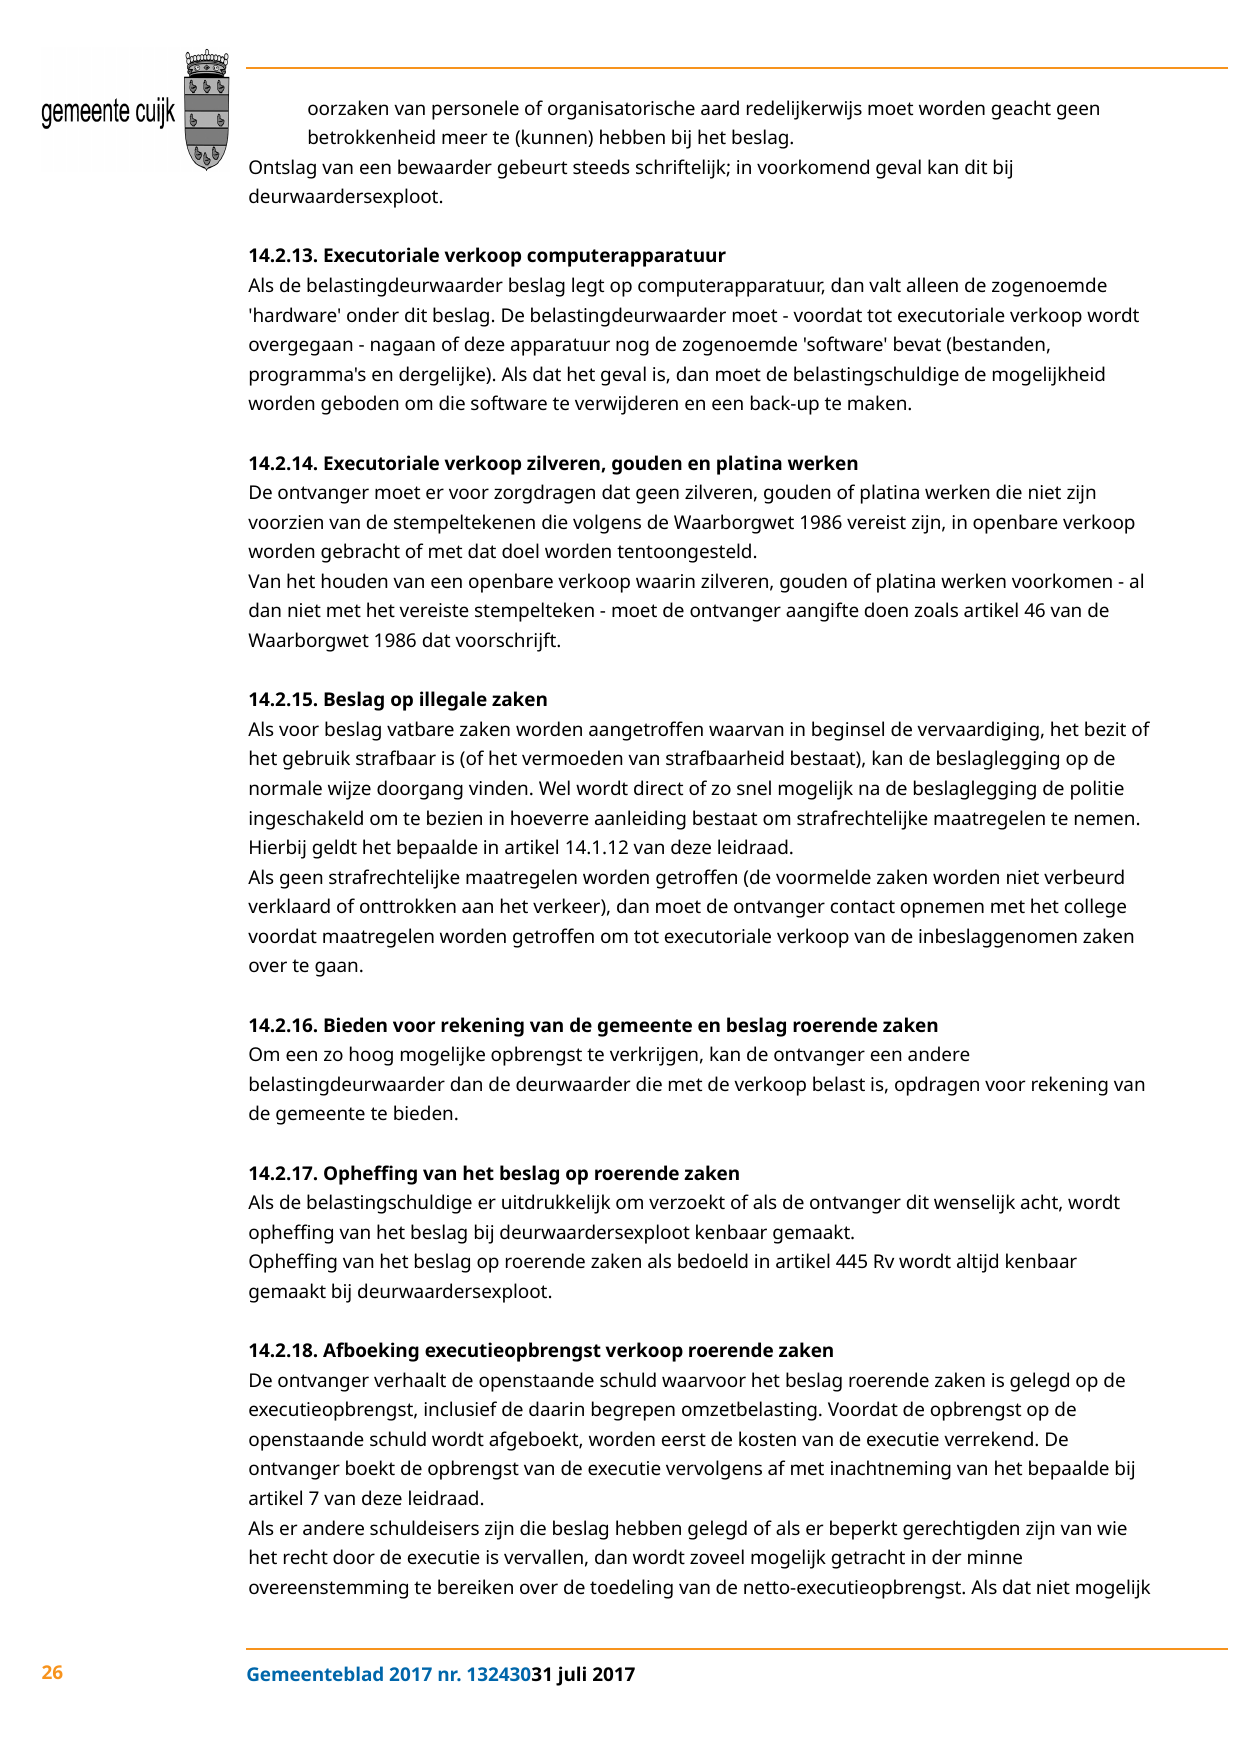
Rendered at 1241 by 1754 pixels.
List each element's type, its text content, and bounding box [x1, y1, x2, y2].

text Als geen strafrechtelijke maatregelen worden getroffen (de voormelde zaken worden niet verbeurd verklaard of onttrokken aan het verkeer), dan moet de ontvanger contact opnemen met het college voordat maatregelen worden getroffen om tot executoriale verkoop van de inbeslaggenomen zaken over te gaan. [248, 864, 1152, 978]
picture [41, 47, 231, 172]
text 14.2.14. Executoriale verkoop zilveren, gouden en platina werken [248, 450, 1152, 476]
text 14.2.16. Bieden voor rekening van de gemeente en beslag roerende zaken [248, 1012, 1152, 1038]
text Als voor beslag vatbare zaken worden aangetroffen waarvan in beginsel de vervaardiging, het bezit of het gebruik strafbaar is (of het vermoeden van strafbaarheid bestaat), kan de beslaglegging op de normale wijze doorgang vinden. Wel wordt direct of zo snel mogelijk na de beslaglegging de politie ingeschakeld om te bezien in hoeverre aanleiding bestaat om strafrechtelijke maatregelen te nemen. Hierbij geldt het bepaalde in artikel 14.1.12 van deze leidraad. [248, 716, 1152, 860]
text Als de belastingschuldige er uitdrukkelijk om verzoekt of als de ontvanger dit wenselijk acht, wordt opheffing van het beslag bij deurwaardersexploot kenbaar gemaakt. [248, 1189, 1152, 1245]
text 14.2.15. Beslag op illegale zaken [248, 686, 1152, 712]
text Als er andere schuldeisers zijn die beslag hebben gelegd of als er beperkt gerechtigden zijn van wie het recht door de executie is vervallen, dan wordt zoveel mogelijk getracht in der minne overeenstemming te bereiken over de toedeling van de netto-executieopbrengst. Als dat niet mogelijk [248, 1515, 1152, 1600]
text Opheffing van het beslag op roerende zaken als bedoeld in artikel 445 Rv wordt altijd kenbaar gemaakt bij deurwaardersexploot. [248, 1248, 1152, 1304]
text De ontvanger moet er voor zorgdragen dat geen zilveren, gouden of platina werken die niet zijn voorzien van de stempeltekenen die volgens de Waarborgwet 1986 vereist zijn, in openbare verkoop worden gebracht of met dat doel worden tentoongesteld. [248, 479, 1152, 564]
text De ontvanger verhaalt de openstaande schuld waarvoor het beslag roerende zaken is gelegd op de executieopbrengst, inclusief de daarin begrepen omzetbelasting. Voordat de opbrengst op de openstaande schuld wordt afgeboekt, worden eerst de kosten van de executie verrekend. De ontvanger boekt de opbrengst van de executie vervolgens af met inachtneming van het bepaalde bij artikel 7 van deze leidraad. [248, 1367, 1152, 1511]
list oorzaken van personele of organisatorische aard redelijkerwijs moet worden geacht geen betrokkenheid meer te (kunnen) hebben bij het beslag. [248, 95, 1152, 150]
text Van het houden van een openbare verkoop waarin zilveren, gouden of platina werken voorkomen - al dan niet met het vereiste stempelteken - moet de ontvanger aangifte doen zoals artikel 46 van de Waarborgwet 1986 dat voorschrijft. [248, 568, 1152, 653]
text 14.2.13. Executoriale verkoop computerapparatuur [248, 243, 1152, 268]
text Ontslag van een bewaarder gebeurt steeds schriftelijk; in voorkomend geval kan dit bij deurwaardersexploot. [248, 154, 1152, 209]
text 14.2.17. Opheffing van het beslag op roerende zaken [248, 1160, 1152, 1186]
text Als de belastingdeurwaarder beslag legt op computerapparatuur, dan valt alleen de zogenoemde 'hardware' onder dit beslag. De belastingdeurwaarder moet - voordat tot executoriale verkoop wordt overgegaan - nagaan of deze apparatuur nog de zogenoemde 'software' bevat (bestanden, programma's en dergelijke). Als dat het geval is, dan moet de belastingschuldige de mogelijkheid worden geboden om die software te verwijderen en een back-up te maken. [248, 272, 1152, 416]
text Om een zo hoog mogelijke opbrengst te verkrijgen, kan de ontvanger een andere belastingdeurwaarder dan de deurwaarder die met de verkoop belast is, opdragen voor rekening van de gemeente te bieden. [248, 1041, 1152, 1126]
text 14.2.18. Afboeking executieopbrengst verkoop roerende zaken [248, 1337, 1152, 1363]
